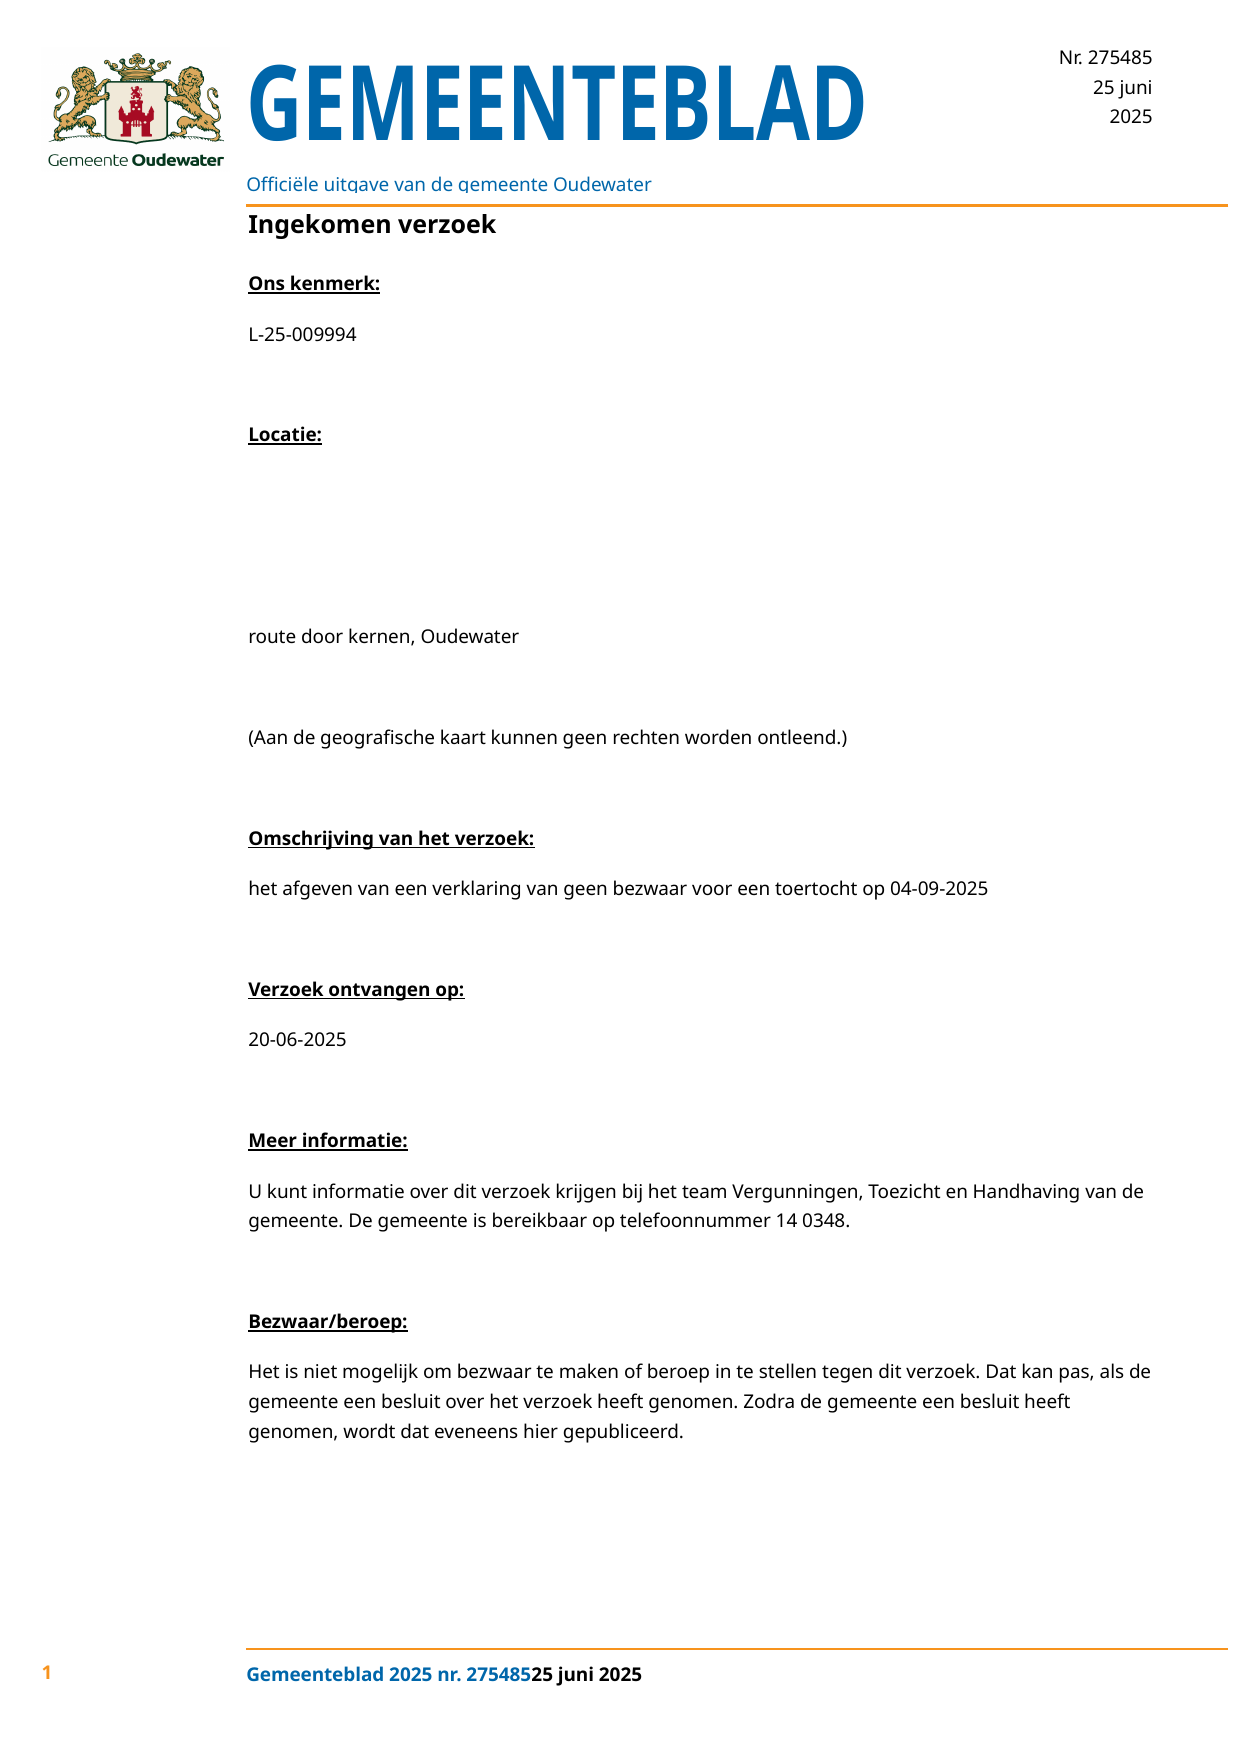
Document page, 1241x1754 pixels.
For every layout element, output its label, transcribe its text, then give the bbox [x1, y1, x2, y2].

text Omschrijving van het verzoek: [248, 825, 1152, 851]
text Ingekomen verzoek [248, 207, 1152, 241]
text L-25-009994 [248, 321, 1152, 346]
text Meer informatie: [248, 1127, 1152, 1153]
text het afgeven van een verklaring van geen bezwaar voor een toertocht op 04-09-2025 [248, 875, 1152, 901]
text Bezwaar/beroep: [248, 1308, 1152, 1334]
text Ons kenmerk: [248, 270, 1152, 296]
text Verzoek ontvangen op: [248, 976, 1152, 1002]
text Locatie: [248, 422, 1152, 447]
text 20-06-2025 [248, 1027, 1152, 1052]
text Het is niet mogelijk om bezwaar te maken of beroep in te stellen tegen dit verzoek. Dat kan pas, als de gemeente een besluit over het verzoek heeft genomen. Zodra de gemeente een besluit heeft genomen, wordt dat eveneens hier gepubliceerd. [248, 1359, 1152, 1443]
text (Aan de geografische kaart kunnen geen rechten worden ontleend.) [248, 724, 1152, 750]
text U kunt informatie over dit verzoek krijgen bij het team Vergunningen, Toezicht en Handhaving van de gemeente. De gemeente is bereikbaar op telefoonnummer 14 0348. [248, 1178, 1152, 1233]
text route door kernen, Oudewater [248, 623, 1152, 649]
picture [41, 47, 231, 172]
